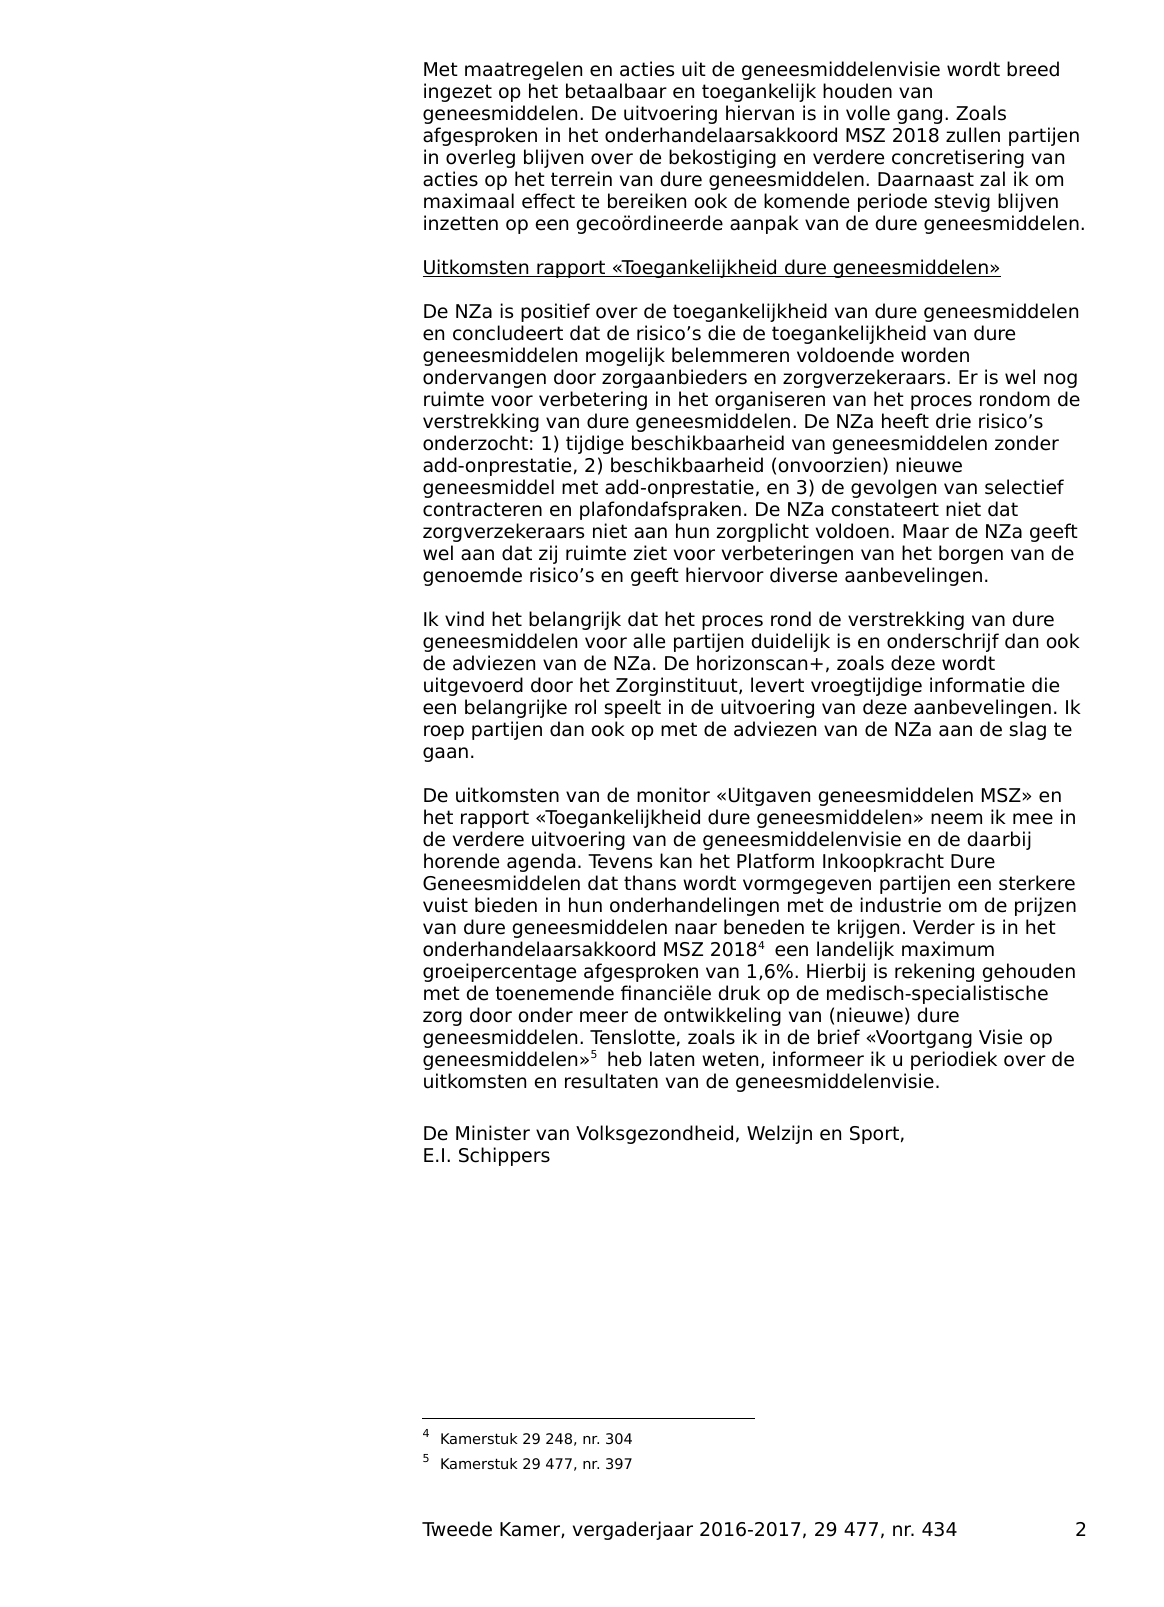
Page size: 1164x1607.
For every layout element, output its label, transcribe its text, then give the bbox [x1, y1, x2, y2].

text De Minister van Volksgezondheid, Welzijn en Sport, E.I. Schippers [422, 1123, 1087, 1167]
text De NZa is positief over de toegankelijkheid van dure geneesmiddelen en concludeert dat de risico’s die de toegankelijkheid van dure geneesmiddelen mogelijk belemmeren voldoende worden ondervangen door zorgaanbieders en zorgverzekeraars. Er is wel nog ruimte voor verbetering in het organiseren van het proces rondom de verstrekking van dure geneesmiddelen. De NZa heeft drie risico’s onderzocht: 1) tijdige beschikbaarheid van geneesmiddelen zonder add-onprestatie, 2) beschikbaarheid (onvoorzien) nieuwe geneesmiddel met add-onprestatie, en 3) de gevolgen van selectief contracteren en plafondafspraken. De NZa constateert niet dat zorgverzekeraars niet aan hun zorgplicht voldoen. Maar de NZa geeft wel aan dat zij ruimte ziet voor verbeteringen van het borgen van de genoemde risico’s en geeft hiervoor diverse aanbevelingen. [422, 301, 1087, 587]
text Kamerstuk 29 477, nr. 397 [422, 1452, 1087, 1474]
text Kamerstuk 29 248, nr. 304 [422, 1427, 1087, 1449]
subtitle Uitkomsten rapport «Toegankelijkheid dure geneesmiddelen» [422, 257, 1087, 279]
text Met maatregelen en acties uit de geneesmiddelenvisie wordt breed ingezet op het betaalbaar en toegankelijk houden van geneesmiddelen. De uitvoering hiervan is in volle gang. Zoals afgesproken in het onderhandelaarsakkoord MSZ 2018 zullen partijen in overleg blijven over de bekostiging en verdere concretisering van acties op het terrein van dure geneesmiddelen. Daarnaast zal ik om maximaal effect te bereiken ook de komende periode stevig blijven inzetten op een gecoördineerde aanpak van de dure geneesmiddelen. [422, 59, 1087, 235]
text De uitkomsten van de monitor «Uitgaven geneesmiddelen MSZ» en het rapport «Toegankelijkheid dure geneesmiddelen» neem ik mee in de verdere uitvoering van de geneesmiddelenvisie en de daarbij horende agenda. Tevens kan het Platform Inkoopkracht Dure Geneesmiddelen dat thans wordt vormgegeven partijen een sterkere vuist bieden in hun onderhandelingen met de industrie om de prijzen van dure geneesmiddelen naar beneden te krijgen. Verder is in het onderhandelaarsakkoord MSZ 2018 een landelijk maximum groeipercentage afgesproken van 1,6%. Hierbij is rekening gehouden met de toenemende financiële druk op de medisch-specialistische zorg door onder meer de ontwikkeling van (nieuwe) dure geneesmiddelen. Tenslotte, zoals ik in de brief «Voortgang Visie op geneesmiddelen» heb laten weten, informeer ik u periodiek over de uitkomsten en resultaten van de geneesmiddelenvisie. [422, 785, 1087, 1093]
text Ik vind het belangrijk dat het proces rond de verstrekking van dure geneesmiddelen voor alle partijen duidelijk is en onderschrijf dan ook de adviezen van de NZa. De horizonscan+, zoals deze wordt uitgevoerd door het Zorginstituut, levert vroegtijdige informatie die een belangrijke rol speelt in de uitvoering van deze aanbevelingen. Ik roep partijen dan ook op met de adviezen van de NZa aan de slag te gaan. [422, 609, 1087, 763]
